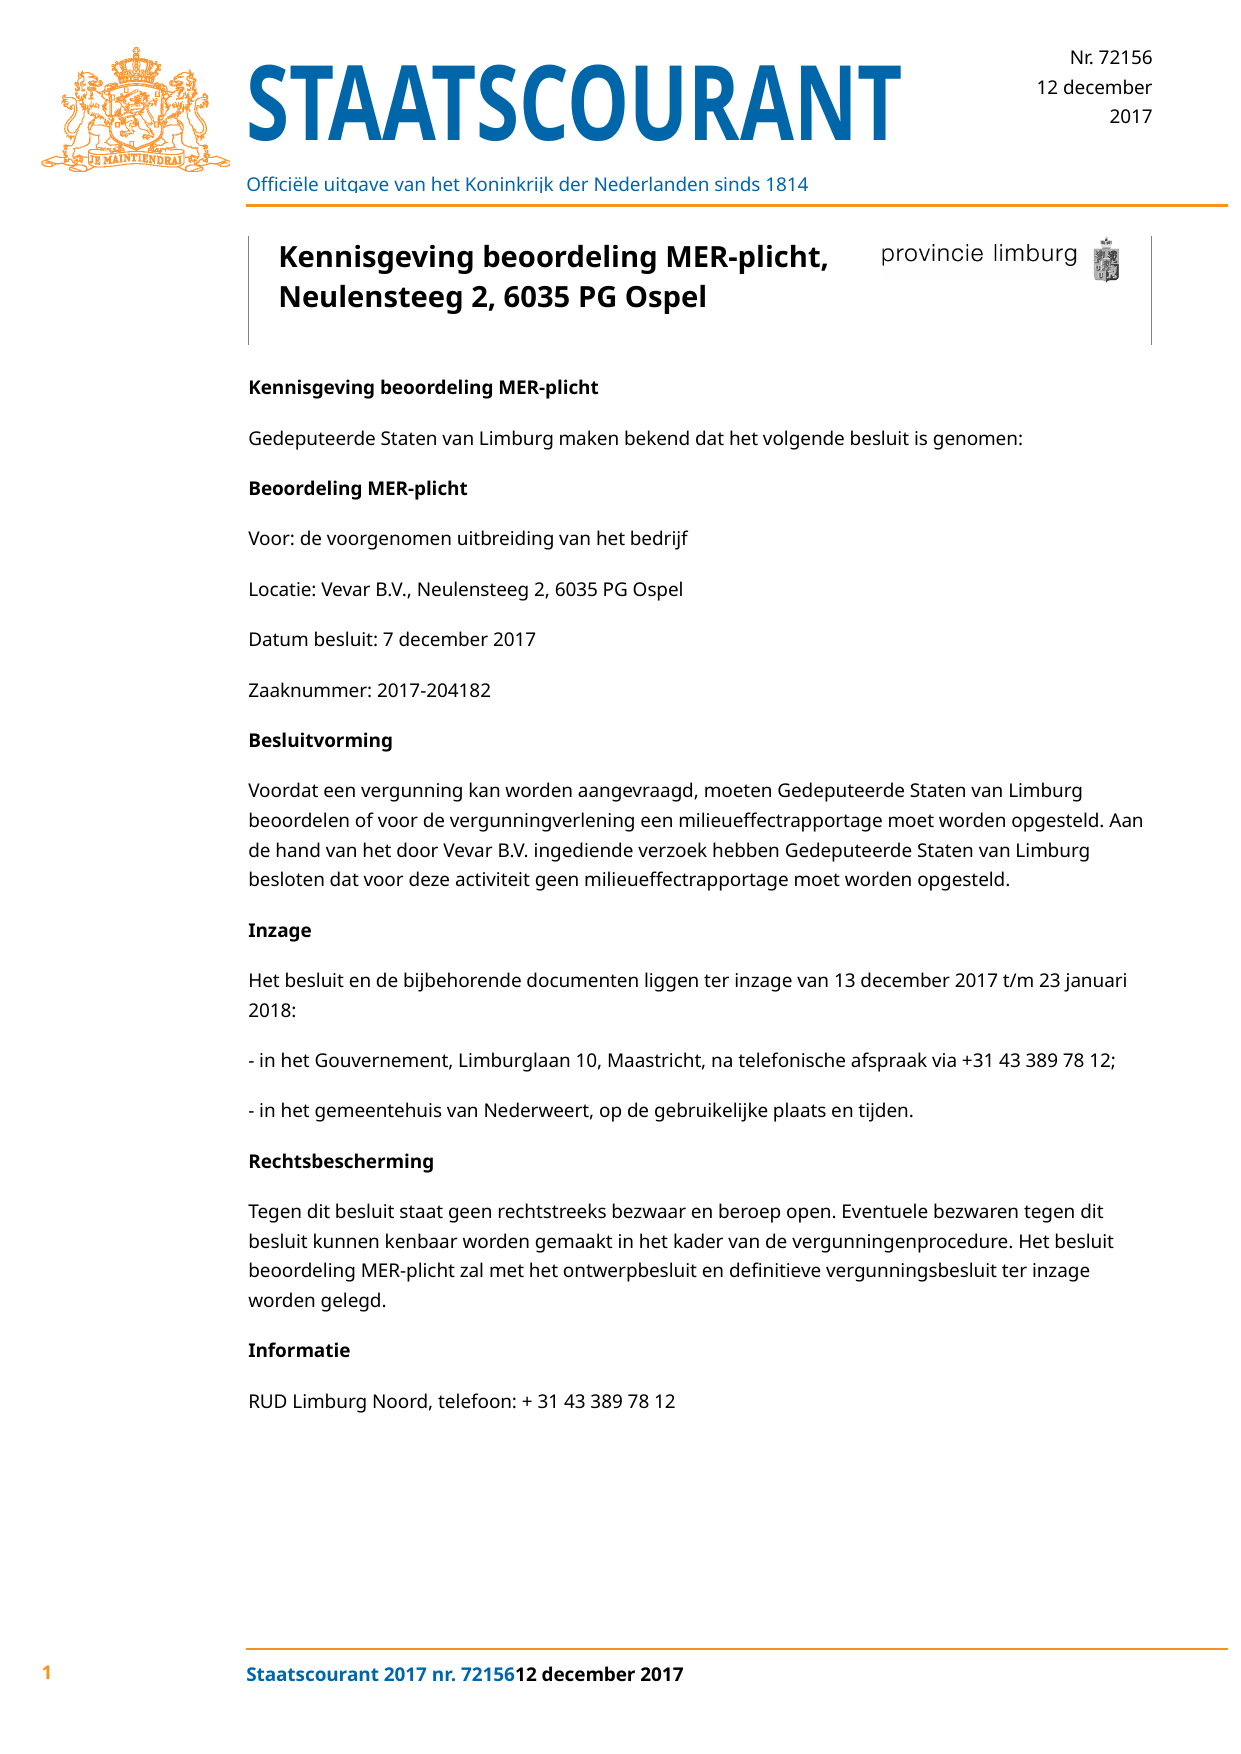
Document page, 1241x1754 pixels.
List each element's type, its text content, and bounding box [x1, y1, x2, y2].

text Inzage [248, 917, 1152, 942]
text Tegen dit besluit staat geen rechtstreeks bezwaar en beroep open. Eventuele bezwaren tegen dit besluit kunnen kenbaar worden gemaakt in het kader van de vergunningenprocedure. Het besluit beoordeling MER-plicht zal met het ontwerpbesluit en definitieve vergunningsbesluit ter inzage worden gelegd. [248, 1198, 1152, 1313]
text Kennisgeving beoordeling MER-plicht [248, 374, 1152, 400]
text RUD Limburg Noord, telefoon: + 31 43 389 78 12 [248, 1388, 1152, 1414]
picture [41, 47, 231, 172]
table_header Kennisgeving beoordeling MER-plicht, Neulensteeg 2, 6035 PG Ospel [249, 236, 850, 345]
text Besluitvorming [248, 727, 1152, 753]
text Rechtsbescherming [248, 1148, 1152, 1174]
text Gedeputeerde Staten van Limburg maken bekend dat het volgende besluit is genomen: [248, 425, 1152, 450]
text - in het gemeentehuis van Nederweert, op de gebruikelijke plaats en tijden. [248, 1098, 1152, 1123]
text Voordat een vergunning kan worden aangevraagd, moeten Gedeputeerde Staten van Limburg beoordelen of voor de vergunningverlening een milieueffectrapportage moet worden opgesteld. Aan de hand van het door Vevar B.V. ingediende verzoek hebben Gedeputeerde Staten van Limburg besloten dat voor deze activiteit geen milieueffectrapportage moet worden opgesteld. [248, 778, 1152, 892]
picture [882, 236, 1119, 283]
text Beoordeling MER-plicht [248, 475, 1152, 501]
table_header [850, 236, 1151, 345]
text Informatie [248, 1338, 1152, 1363]
text Zaaknummer: 2017-204182 [248, 677, 1152, 702]
text Datum besluit: 7 december 2017 [248, 626, 1152, 652]
text - in het Gouvernement, Limburglaan 10, Maastricht, na telefonische afspraak via +31 43 389 78 12; [248, 1047, 1152, 1073]
text Het besluit en de bijbehorende documenten liggen ter inzage van 13 december 2017 t/m 23 januari 2018: [248, 967, 1152, 1022]
text Voor: de voorgenomen uitbreiding van het bedrijf [248, 526, 1152, 551]
text Locatie: Vevar B.V., Neulensteeg 2, 6035 PG Ospel [248, 576, 1152, 602]
